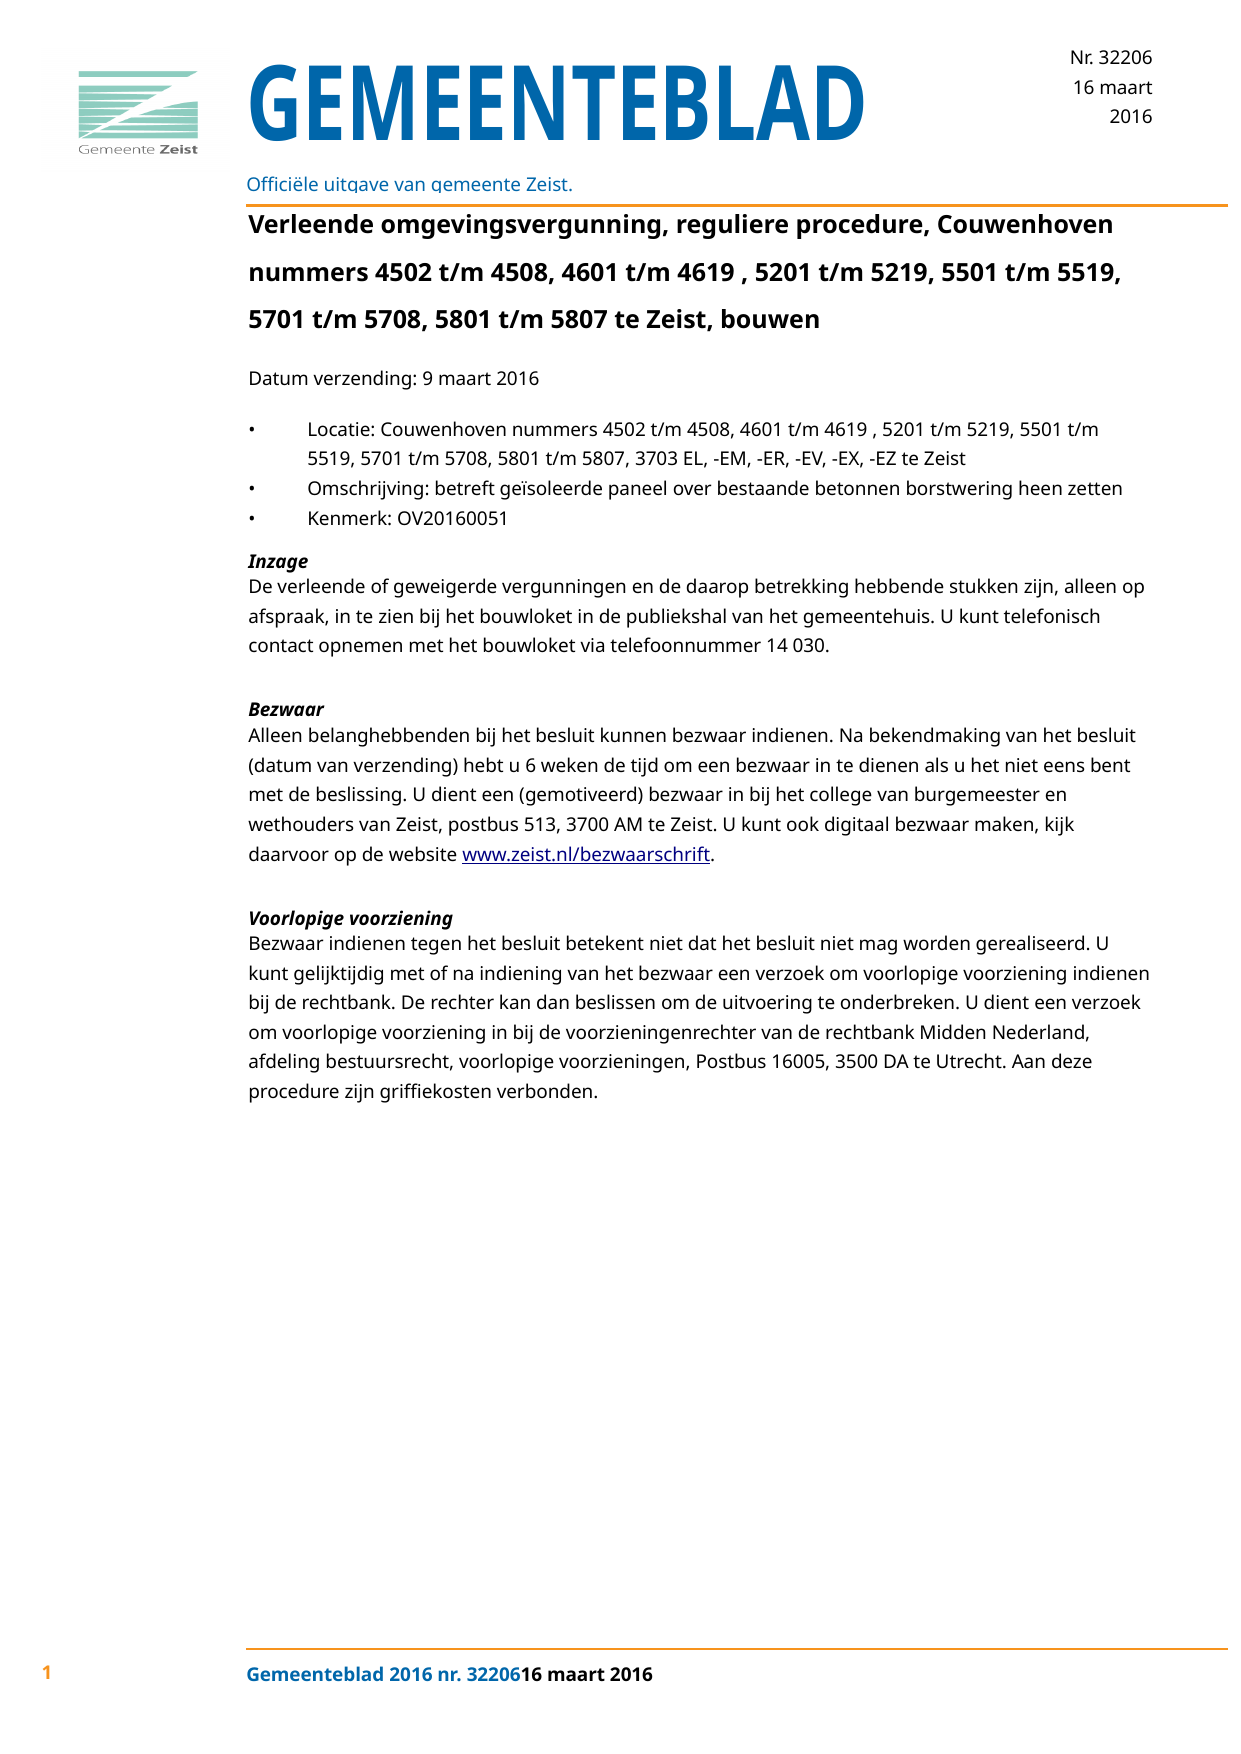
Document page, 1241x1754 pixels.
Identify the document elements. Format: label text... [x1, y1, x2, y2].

text Bezwaar [248, 697, 1152, 722]
text Bezwaar indienen tegen het besluit betekent niet dat het besluit niet mag worden gerealiseerd. U kunt gelijktijdig met of na indiening van het bezwaar een verzoek om voorlopige voorziening indienen bij de rechtbank. De rechter kan dan beslissen om de uitvoering te onderbreken. U dient een verzoek om voorlopige voorziening in bij de voorzieningenrechter van de rechtbank Midden Nederland, afdeling bestuursrecht, voorlopige voorzieningen, Postbus 16005, 3500 DA te Utrecht. Aan deze procedure zijn griffiekosten verbonden. [248, 930, 1152, 1104]
text Inzage [248, 548, 1152, 573]
list Omschrijving: betreft geïsoleerde paneel over bestaande betonnen borstwering heen zetten [248, 475, 1152, 501]
picture [41, 47, 231, 172]
text Voorlopige voorziening [248, 905, 1152, 930]
text Alleen belanghebbenden bij het besluit kunnen bezwaar indienen. Na bekendmaking van het besluit (datum van verzending) hebt u 6 weken de tijd om een bezwaar in te dienen als u het niet eens bent met de beslissing. U dient een (gemotiveerd) bezwaar in bij het college van burgemeester en wethouders van Zeist, postbus 513, 3700 AM te Zeist. U kunt ook digitaal bezwaar maken, kijk daarvoor op de website www.zeist.nl/bezwaarschrift. [248, 722, 1152, 866]
text De verleende of geweigerde vergunningen en de daarop betrekking hebbende stukken zijn, alleen op afspraak, in te zien bij het bouwloket in de publiekshal van het gemeentehuis. U kunt telefonisch contact opnemen met het bouwloket via telefoonnummer 14 030. [248, 573, 1152, 658]
list Locatie: Couwenhoven nummers 4502 t/m 4508, 4601 t/m 4619 , 5201 t/m 5219, 5501 t/m 5519, 5701 t/m 5708, 5801 t/m 5807, 3703 EL, -EM, -ER, -EV, -EX, -EZ te Zeist [248, 416, 1152, 471]
list Kenmerk: OV20160051 [248, 505, 1152, 530]
text Datum verzending: 9 maart 2016 [248, 366, 1152, 391]
text Verleende omgevingsvergunning, reguliere procedure, Couwenhoven nummers 4502 t/m 4508, 4601 t/m 4619 , 5201 t/m 5219, 5501 t/m 5519, 5701 t/m 5708, 5801 t/m 5807 te Zeist, bouwen [248, 207, 1152, 336]
